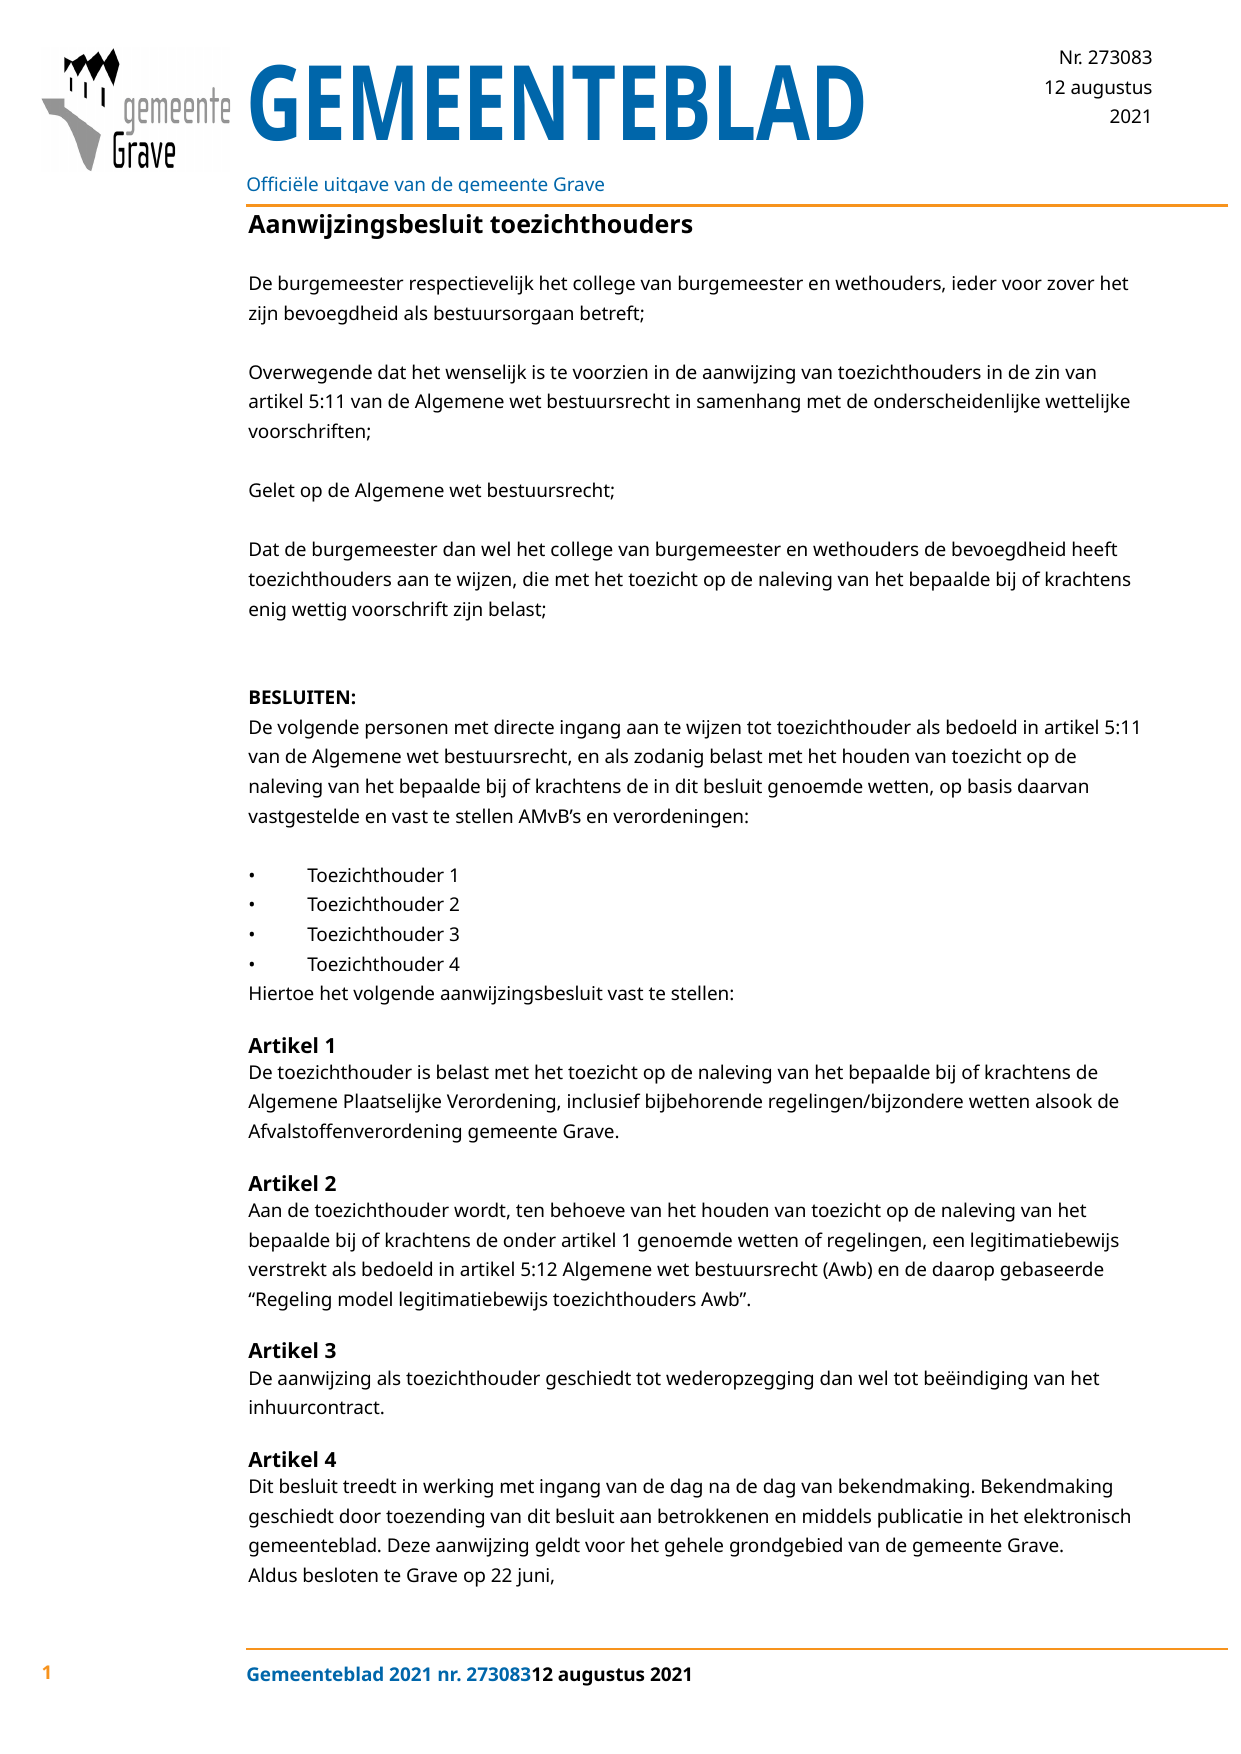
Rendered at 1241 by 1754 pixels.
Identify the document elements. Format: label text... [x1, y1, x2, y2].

text Aldus besloten te Grave op 22 juni, [248, 1562, 1152, 1588]
list Toezichthouder 2 [248, 892, 1152, 917]
picture [41, 47, 231, 172]
text De volgende personen met directe ingang aan te wijzen tot toezichthouder als bedoeld in artikel 5:11 van de Algemene wet bestuursrecht, en als zodanig belast met het houden van toezicht op de naleving van het bepaalde bij of krachtens de in dit besluit genoemde wetten, op basis daarvan vastgestelde en vast te stellen AMvB’s en verordeningen: [248, 714, 1152, 828]
text De aanwijzing als toezichthouder geschiedt tot wederopzegging dan wel tot beëindiging van het inhuurcontract. [248, 1365, 1152, 1420]
list Toezichthouder 1 [248, 862, 1152, 888]
text Overwegende dat het wenselijk is te voorzien in de aanwijzing van toezichthouders in de zin van artikel 5:11 van de Algemene wet bestuursrecht in samenhang met de onderscheidenlijke wettelijke voorschriften; [248, 359, 1152, 444]
list Toezichthouder 3 [248, 921, 1152, 947]
text BESLUITEN: [248, 684, 1152, 710]
text De toezichthouder is belast met het toezicht op de naleving van het bepaalde bij of krachtens de Algemene Plaatselijke Verordening, inclusief bijbehorende regelingen/bijzondere wetten alsook de Afvalstoffenverordening gemeente Grave. [248, 1059, 1152, 1144]
text Artikel 1 [248, 1031, 1152, 1059]
text Aan de toezichthouder wordt, ten behoeve van het houden van toezicht op de naleving van het bepaalde bij of krachtens de onder artikel 1 genoemde wetten of regelingen, een legitimatiebewijs verstrekt als bedoeld in artikel 5:12 Algemene wet bestuursrecht (Awb) en de daarop gebaseerde “Regeling model legitimatiebewijs toezichthouders Awb”. [248, 1197, 1152, 1312]
text Dat de burgemeester dan wel het college van burgemeester en wethouders de bevoegdheid heeft toezichthouders aan te wijzen, die met het toezicht op de naleving van het bepaalde bij of krachtens enig wettig voorschrift zijn belast; [248, 537, 1152, 621]
text Artikel 3 [248, 1336, 1152, 1365]
text Dit besluit treedt in werking met ingang van de dag na de dag van bekendmaking. Bekendmaking geschiedt door toezending van dit besluit aan betrokkenen en middels publicatie in het elektronisch gemeenteblad. Deze aanwijzing geldt voor het gehele grondgebied van de gemeente Grave. [248, 1473, 1152, 1558]
text Hiertoe het volgende aanwijzingsbesluit vast te stellen: [248, 980, 1152, 1006]
text Aanwijzingsbesluit toezichthouders [248, 207, 1152, 241]
text Gelet op de Algemene wet bestuursrecht; [248, 477, 1152, 503]
text Artikel 4 [248, 1445, 1152, 1473]
text Artikel 2 [248, 1169, 1152, 1197]
list Toezichthouder 4 [248, 951, 1152, 976]
text De burgemeester respectievelijk het college van burgemeester en wethouders, ieder voor zover het zijn bevoegdheid als bestuursorgaan betreft; [248, 270, 1152, 326]
